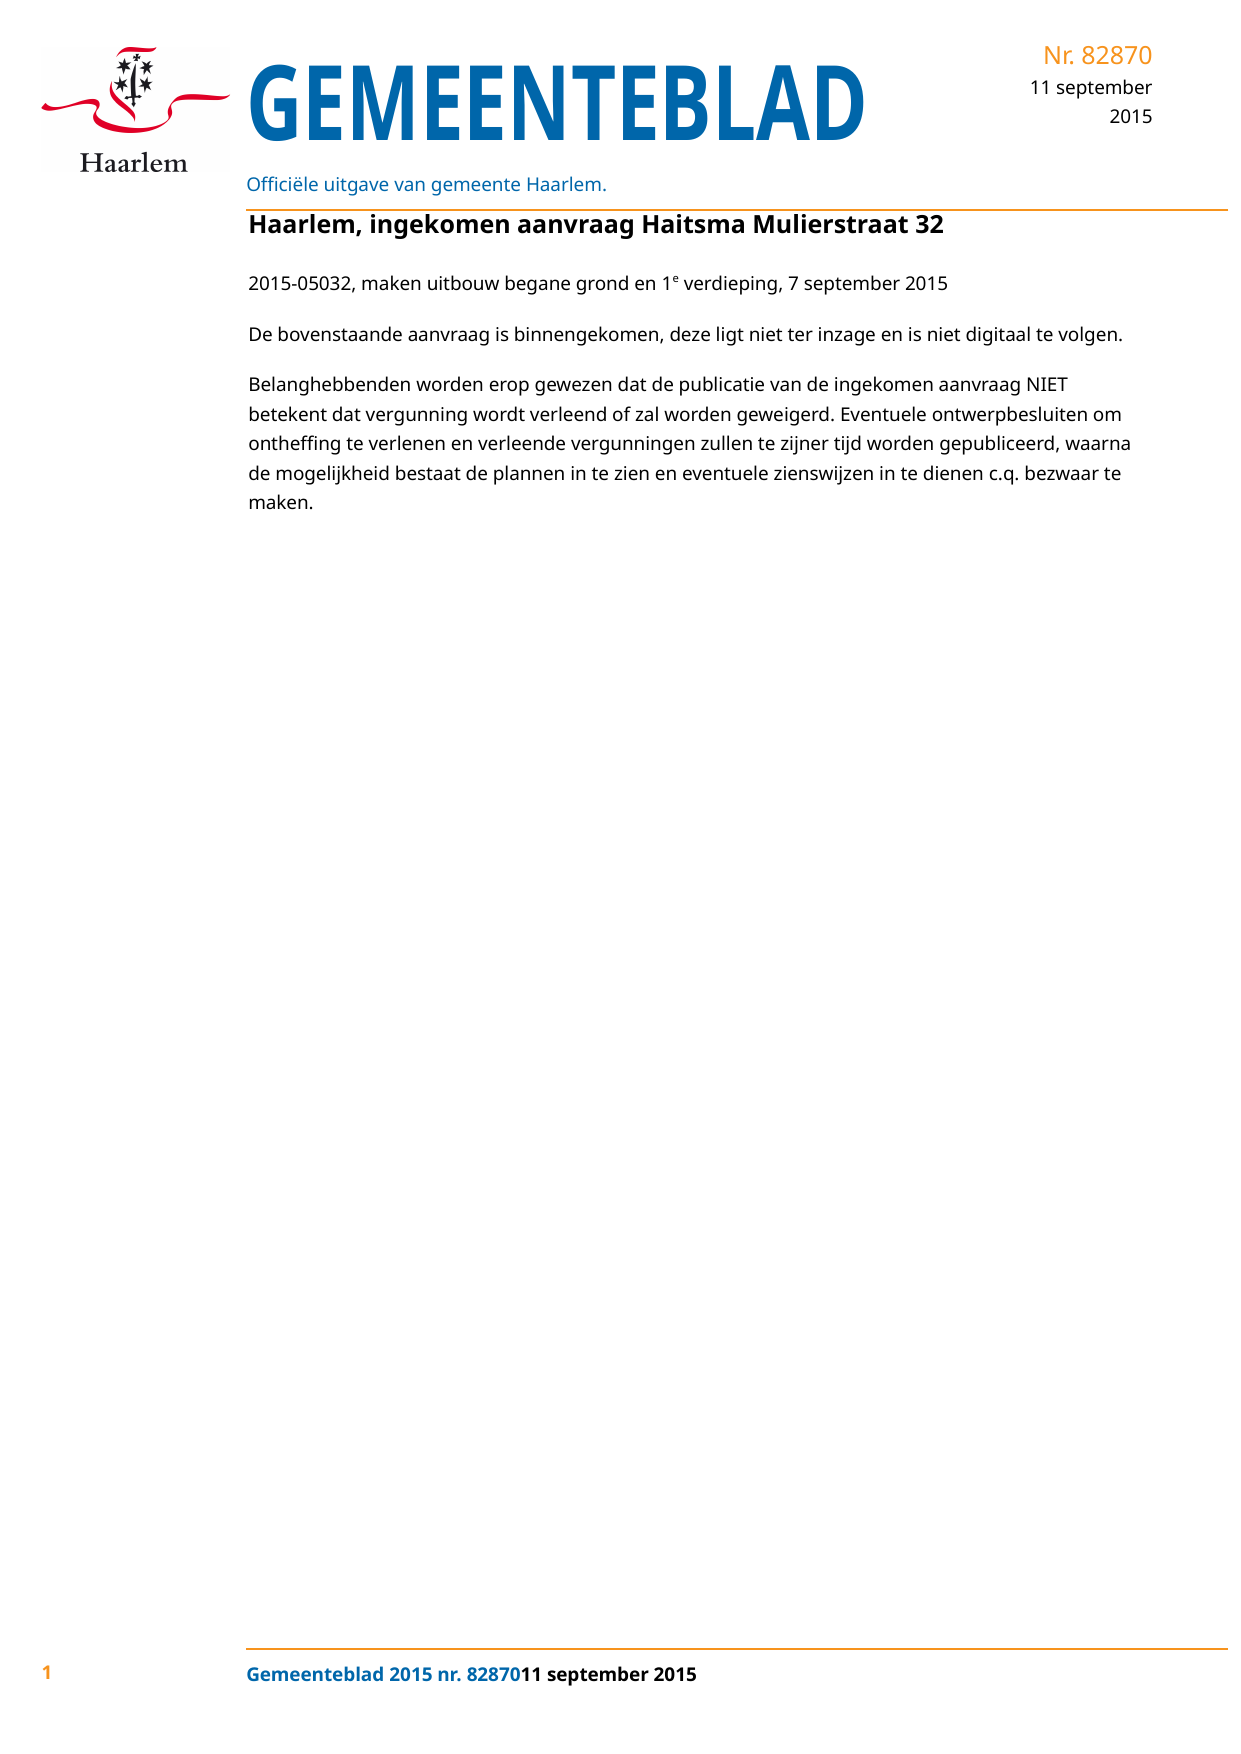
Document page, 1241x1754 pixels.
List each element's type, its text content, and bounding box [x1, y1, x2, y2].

text Haarlem, ingekomen aanvraag Haitsma Mulierstraat 32 [248, 211, 1152, 241]
text Belanghebbenden worden erop gewezen dat de publicatie van de ingekomen aanvraag NIET betekent dat vergunning wordt verleend of zal worden geweigerd. Eventuele ontwerpbesluiten om ontheffing te verlenen en verleende vergunningen zullen te zijner tijd worden gepubliceerd, waarna de mogelijkheid bestaat de plannen in te zien en eventuele zienswijzen in te dienen c.q. bezwaar te maken. [248, 371, 1152, 515]
text De bovenstaande aanvraag is binnengekomen, deze ligt niet ter inzage en is niet digitaal te volgen. [248, 321, 1152, 346]
text 2015-05032, maken uitbouw begane grond en 1e verdieping, 7 september 2015 [248, 270, 1152, 296]
picture [41, 47, 231, 172]
